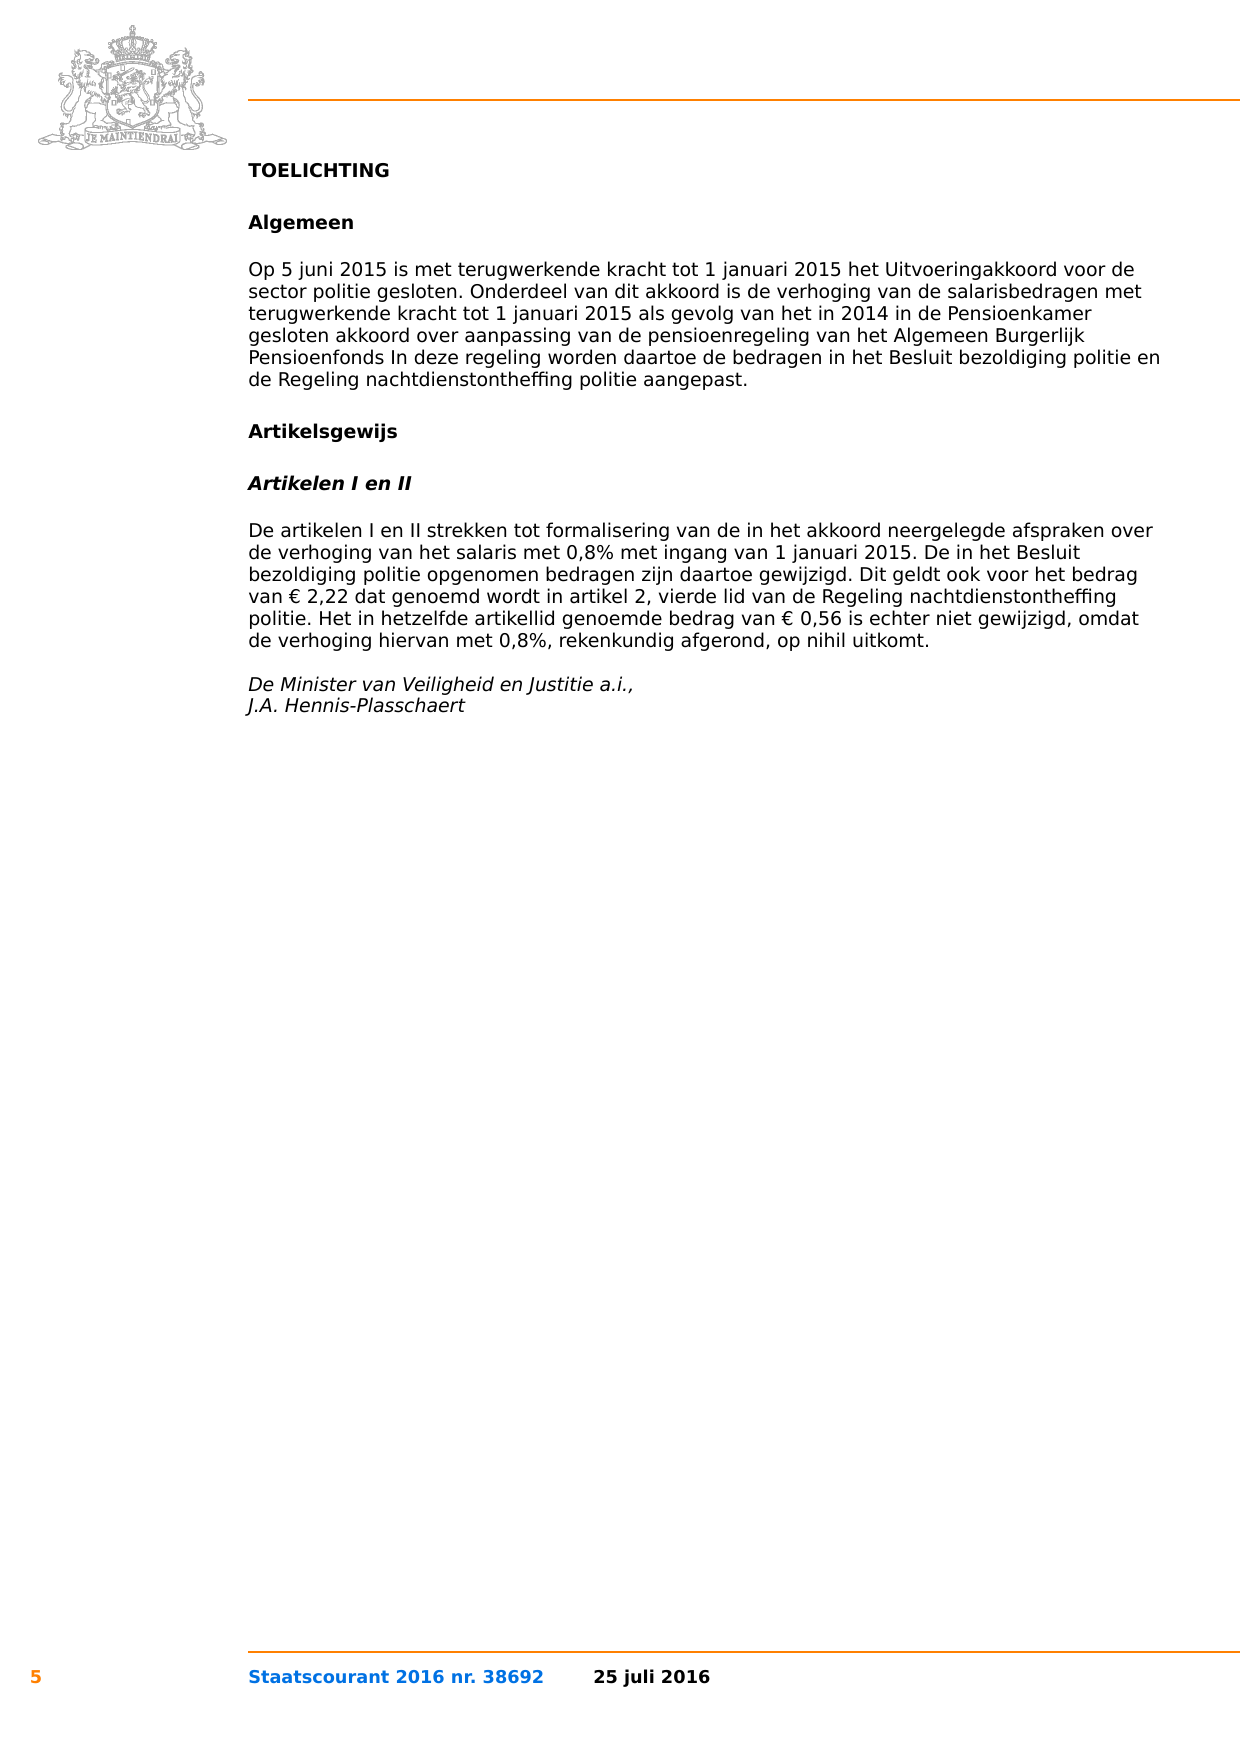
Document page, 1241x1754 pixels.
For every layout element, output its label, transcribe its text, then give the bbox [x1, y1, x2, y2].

subtitle Artikelen I en II [248, 473, 1163, 495]
subtitle Artikelsgewijs [248, 421, 1163, 443]
picture [38, 25, 227, 150]
subtitle Algemeen [248, 212, 1163, 234]
text Op 5 juni 2015 is met terugwerkende kracht tot 1 januari 2015 het Uitvoeringakkoord voor de sector politie gesloten. Onderdeel van dit akkoord is de verhoging van de salarisbedragen met terugwerkende kracht tot 1 januari 2015 als gevolg van het in 2014 in de Pensioenkamer gesloten akkoord over aanpassing van de pensioenregeling van het Algemeen Burgerlijk Pensioenfonds In deze regeling worden daartoe de bedragen in het Besluit bezoldiging politie en de Regeling nachtdienstontheffing politie aangepast. [248, 259, 1163, 391]
text De Minister van Veiligheid en Justitie a.i., J.A. Hennis-Plasschaert [248, 673, 1163, 717]
text De artikelen I en II strekken tot formalisering van de in het akkoord neergelegde afspraken over de verhoging van het salaris met 0,8% met ingang van 1 januari 2015. De in het Besluit bezoldiging politie opgenomen bedragen zijn daartoe gewijzigd. Dit geldt ook voor het bedrag van € 2,22 dat genoemd wordt in artikel 2, vierde lid van de Regeling nachtdienstontheffing politie. Het in hetzelfde artikellid genoemde bedrag van € 0,56 is echter niet gewijzigd, omdat de verhoging hiervan met 0,8%, rekenkundig afgerond, op nihil uitkomt. [248, 520, 1163, 652]
subtitle TOELICHTING [248, 160, 1163, 182]
